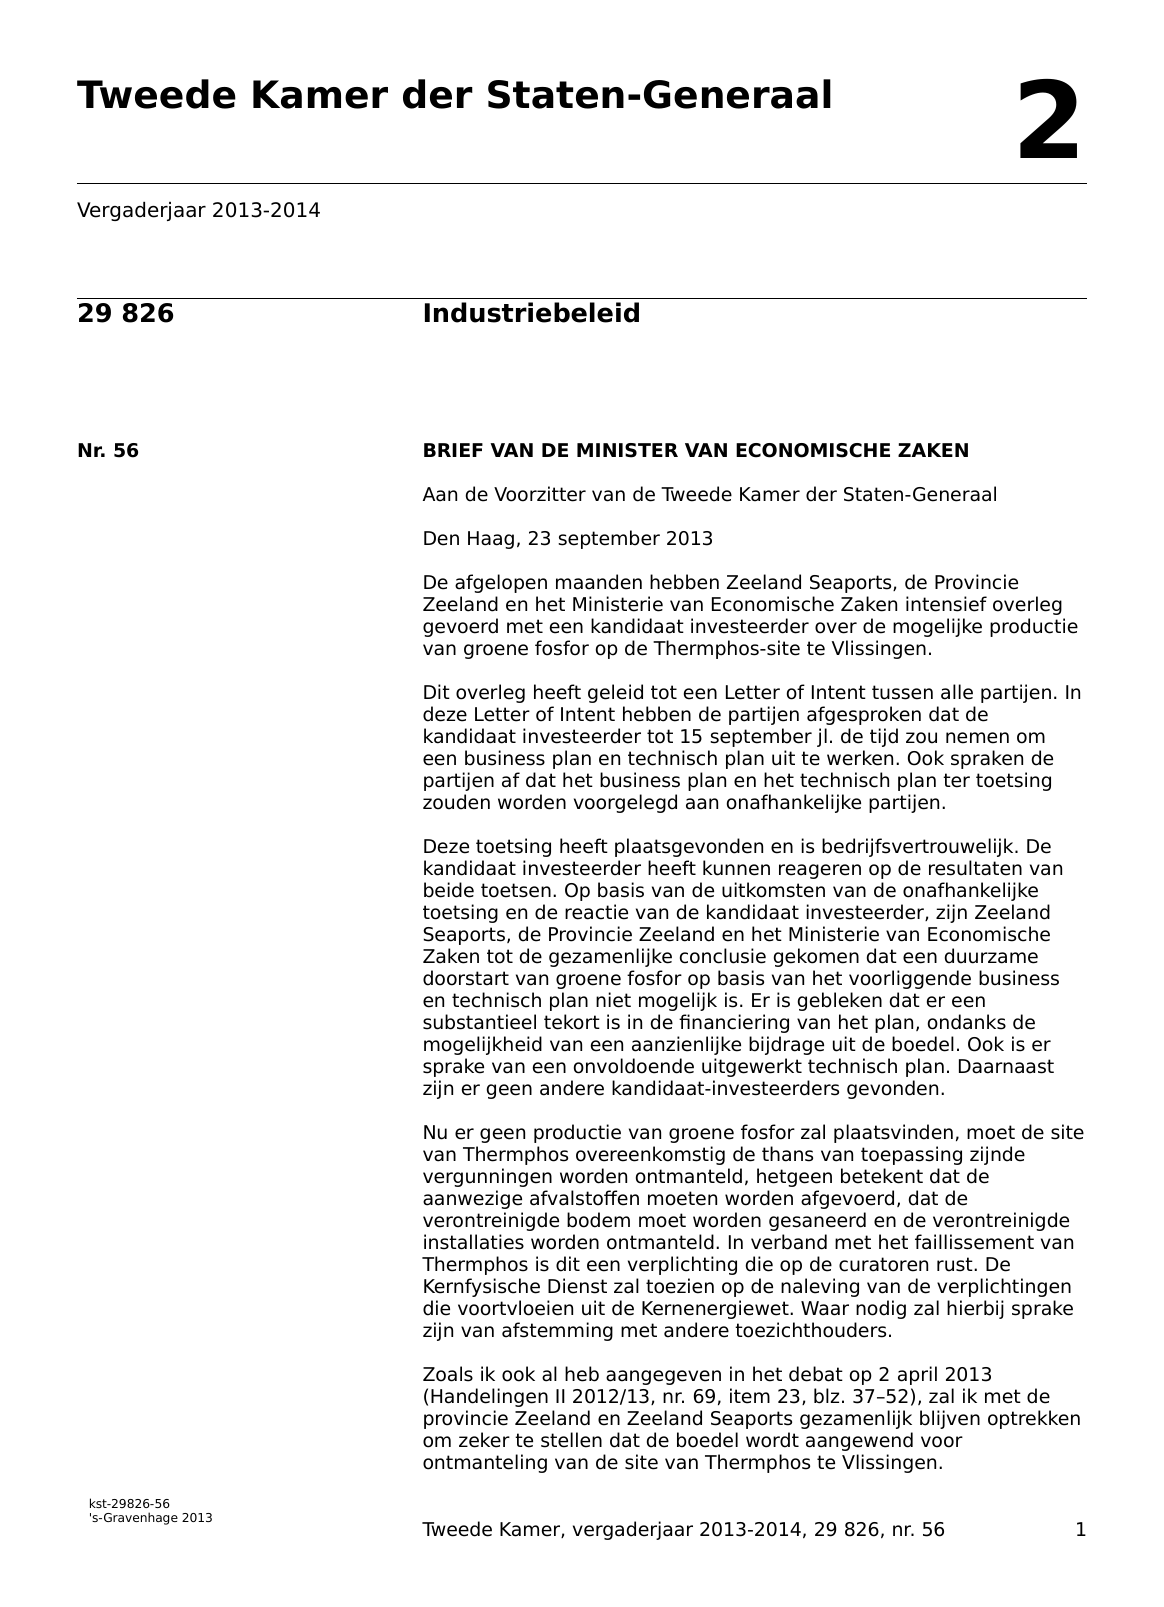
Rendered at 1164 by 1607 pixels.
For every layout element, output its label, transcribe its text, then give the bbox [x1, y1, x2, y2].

table_cell Vergaderjaar 2013-2014 [77, 184, 1087, 298]
table_header 2 [886, 59, 1087, 183]
text 's-Gravenhage 2013 [88, 1511, 323, 1525]
text kst-29826-56 [88, 1497, 323, 1511]
text De afgelopen maanden hebben Zeeland Seaports, de Provincie Zeeland en het Ministerie van Economische Zaken intensief overleg gevoerd met een kandidaat investeerder over de mogelijke productie van groene fosfor op de Thermphos-site te Vlissingen. [422, 572, 1087, 660]
subtitle Nr. 56 BRIEF VAN DE MINISTER VAN ECONOMISCHE ZAKEN [77, 440, 1087, 462]
text Aan de Voorzitter van de Tweede Kamer der Staten-Generaal [422, 484, 1087, 506]
text Den Haag, 23 september 2013 [422, 528, 1087, 550]
subtitle 29 826 Industriebeleid [77, 299, 1087, 329]
text Zoals ik ook al heb aangegeven in het debat op 2 april 2013 (Handelingen II 2012/13, nr. 69, item 23, blz. 37–52), zal ik met de provincie Zeeland en Zeeland Seaports gezamenlijk blijven optrekken om zeker te stellen dat de boedel wordt aangewend voor ontmanteling van de site van Thermphos te Vlissingen. [422, 1364, 1087, 1474]
text Nu er geen productie van groene fosfor zal plaatsvinden, moet de site van Thermphos overeenkomstig de thans van toepassing zijnde vergunningen worden ontmanteld, hetgeen betekent dat de aanwezige afvalstoffen moeten worden afgevoerd, dat de verontreinigde bodem moet worden gesaneerd en de verontreinigde installaties worden ontmanteld. In verband met het faillissement van Thermphos is dit een verplichting die op de curatoren rust. De Kernfysische Dienst zal toezien op de naleving van de verplichtingen die voortvloeien uit de Kernenergiewet. Waar nodig zal hierbij sprake zijn van afstemming met andere toezichthouders. [422, 1122, 1087, 1342]
text Deze toetsing heeft plaatsgevonden en is bedrijfsvertrouwelijk. De kandidaat investeerder heeft kunnen reageren op de resultaten van beide toetsen. Op basis van de uitkomsten van de onafhankelijke toetsing en de reactie van de kandidaat investeerder, zijn Zeeland Seaports, de Provincie Zeeland en het Ministerie van Economische Zaken tot de gezamenlijke conclusie gekomen dat een duurzame doorstart van groene fosfor op basis van het voorliggende business en technisch plan niet mogelijk is. Er is gebleken dat er een substantieel tekort is in de financiering van het plan, ondanks de mogelijkheid van een aanzienlijke bijdrage uit de boedel. Ook is er sprake van een onvoldoende uitgewerkt technisch plan. Daarnaast zijn er geen andere kandidaat-investeerders gevonden. [422, 836, 1087, 1100]
table_header Tweede Kamer der Staten-Generaal [77, 59, 886, 183]
text Dit overleg heeft geleid tot een Letter of Intent tussen alle partijen. In deze Letter of Intent hebben de partijen afgesproken dat de kandidaat investeerder tot 15 september jl. de tijd zou nemen om een business plan en technisch plan uit te werken. Ook spraken de partijen af dat het business plan en het technisch plan ter toetsing zouden worden voorgelegd aan onafhankelijke partijen. [422, 682, 1087, 814]
